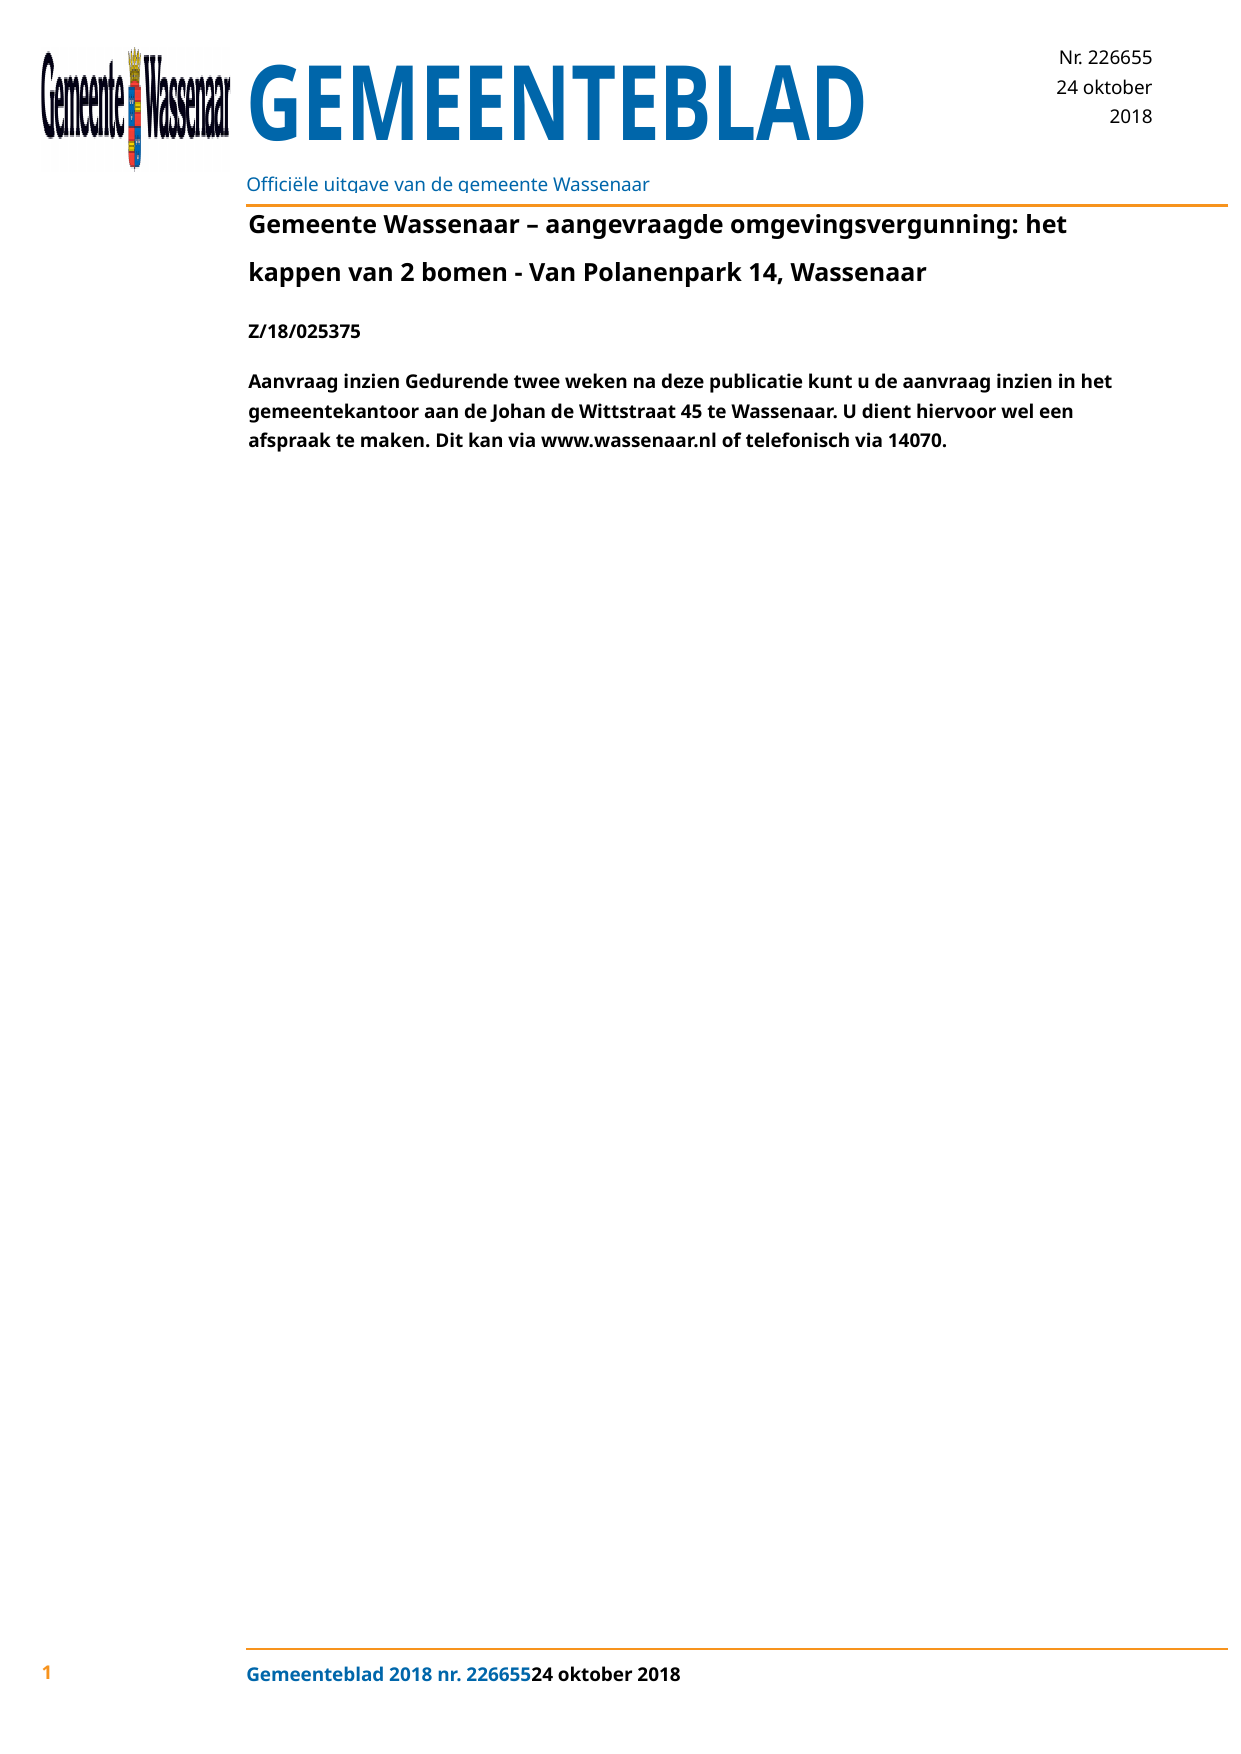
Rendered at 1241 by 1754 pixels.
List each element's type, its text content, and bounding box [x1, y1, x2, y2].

text Aanvraag inzien Gedurende twee weken na deze publicatie kunt u de aanvraag inzien in het gemeentekantoor aan de Johan de Wittstraat 45 te Wassenaar. U dient hiervoor wel een afspraak te maken. Dit kan via www.wassenaar.nl of telefonisch via 14070. [248, 368, 1152, 453]
text Gemeente Wassenaar – aangevraagde omgevingsvergunning: het kappen van 2 bomen - Van Polanenpark 14, Wassenaar [248, 207, 1152, 288]
picture [41, 47, 231, 172]
text Z/18/025375 [248, 318, 1152, 344]
